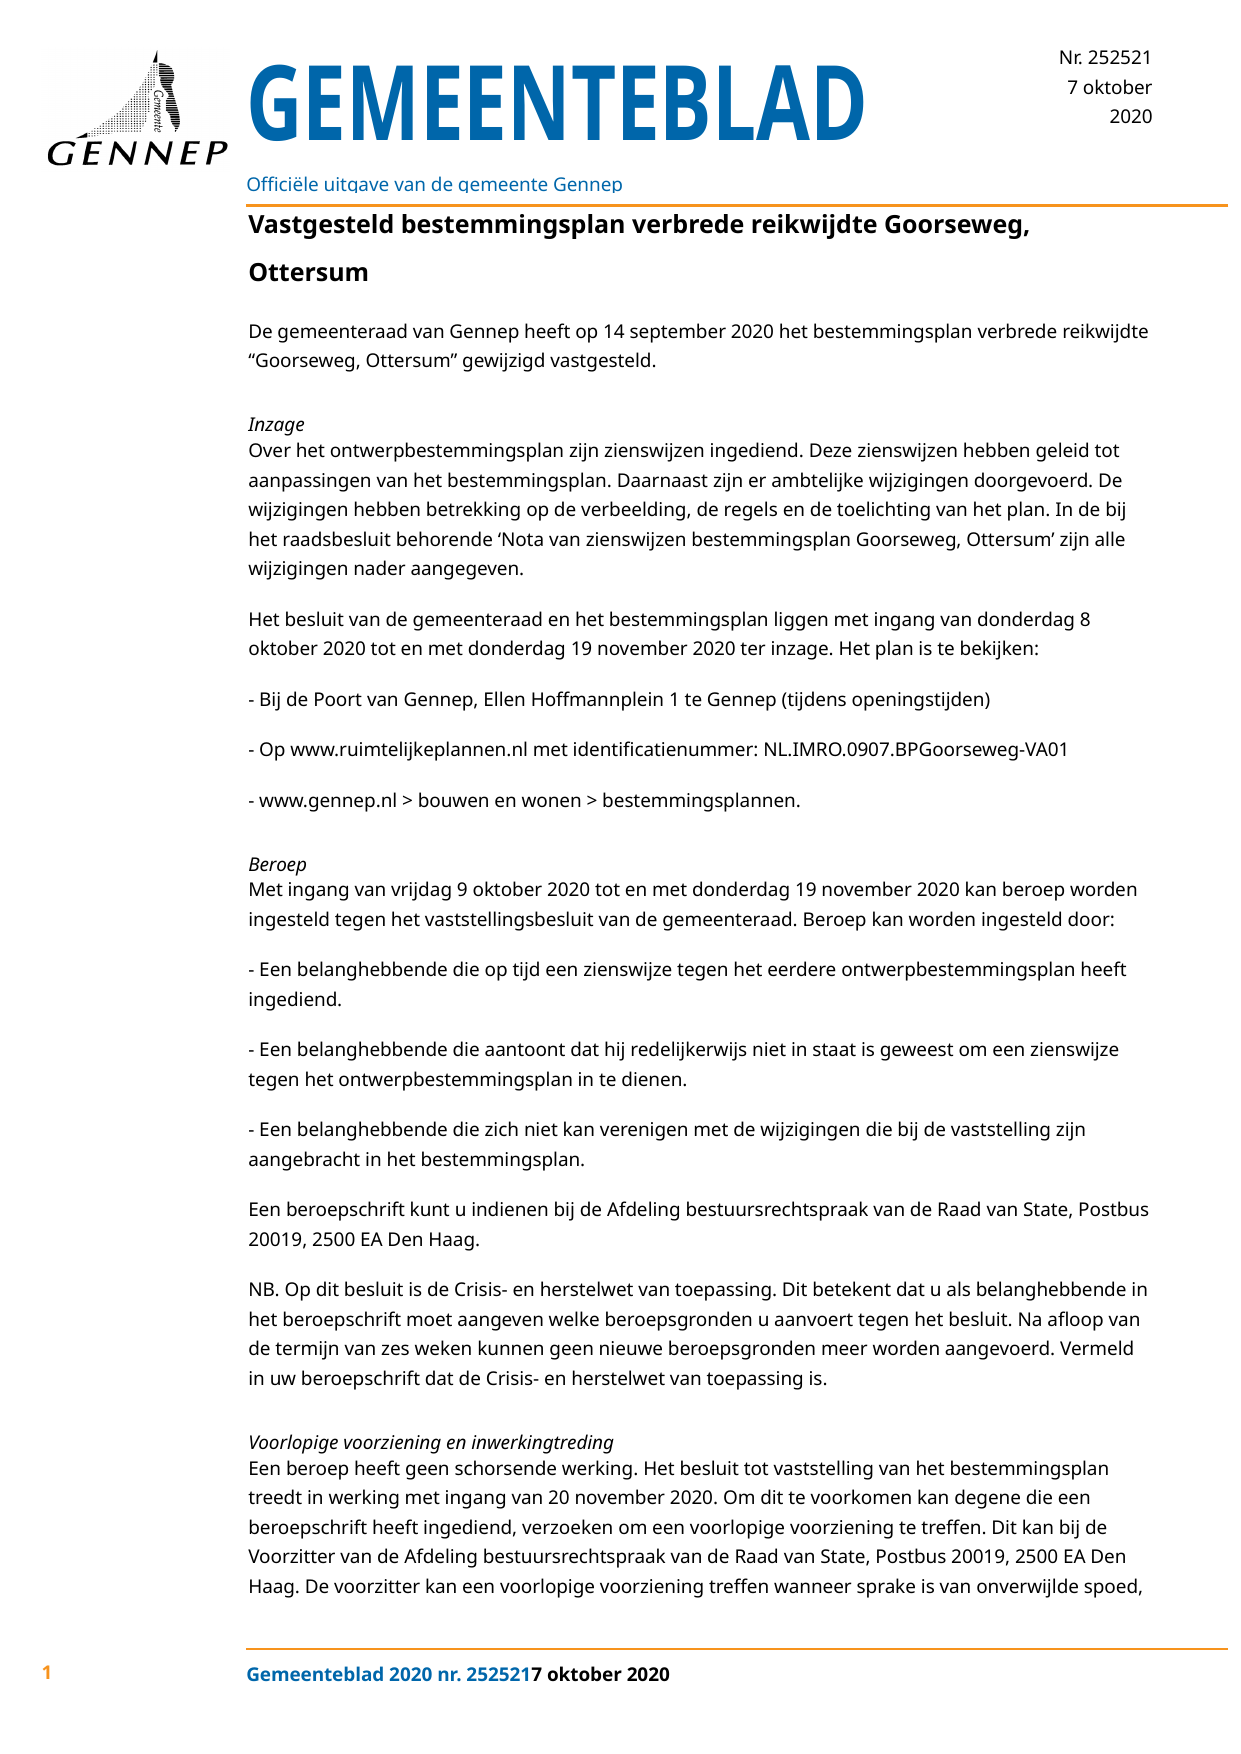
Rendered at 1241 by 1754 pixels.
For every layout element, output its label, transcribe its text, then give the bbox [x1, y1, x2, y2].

text Voorlopige voorziening en inwerkingtreding [248, 1429, 1152, 1455]
text NB. Op dit besluit is de Crisis- en herstelwet van toepassing. Dit betekent dat u als belanghebbende in het beroepschrift moet aangeven welke beroepsgronden u aanvoert tegen het besluit. Na afloop van de termijn van zes weken kunnen geen nieuwe beroepsgronden meer worden aangevoerd. Vermeld in uw beroepschrift dat de Crisis- en herstelwet van toepassing is. [248, 1276, 1152, 1391]
text Over het ontwerpbestemmingsplan zijn zienswijzen ingediend. Deze zienswijzen hebben geleid tot aanpassingen van het bestemmingsplan. Daarnaast zijn er ambtelijke wijzigingen doorgevoerd. De wijzigingen hebben betrekking op de verbeelding, de regels en de toelichting van het plan. In de bij het raadsbesluit behorende ‘Nota van zienswijzen bestemmingsplan Goorseweg, Ottersum’ zijn alle wijzigingen nader aangegeven. [248, 437, 1152, 581]
text - Een belanghebbende die zich niet kan verenigen met de wijzigingen die bij de vaststelling zijn aangebracht in het bestemmingsplan. [248, 1116, 1152, 1172]
text - Bij de Poort van Gennep, Ellen Hoffmannplein 1 te Gennep (tijdens openingstijden) [248, 686, 1152, 712]
text - www.gennep.nl > bouwen en wonen > bestemmingsplannen. [248, 787, 1152, 812]
text - Een belanghebbende die op tijd een zienswijze tegen het eerdere ontwerpbestemmingsplan heeft ingediend. [248, 956, 1152, 1012]
text Het besluit van de gemeenteraad en het bestemmingsplan liggen met ingang van donderdag 8 oktober 2020 tot en met donderdag 19 november 2020 ter inzage. Het plan is te bekijken: [248, 606, 1152, 661]
text Een beroepschrift kunt u indienen bij de Afdeling bestuursrechtspraak van de Raad van State, Postbus 20019, 2500 EA Den Haag. [248, 1196, 1152, 1252]
text - Een belanghebbende die aantoont dat hij redelijkerwijs niet in staat is geweest om een zienswijze tegen het ontwerpbestemmingsplan in te dienen. [248, 1036, 1152, 1092]
text Vastgesteld bestemmingsplan verbrede reikwijdte Goorseweg, Ottersum [248, 207, 1152, 288]
text Een beroep heeft geen schorsende werking. Het besluit tot vaststelling van het bestemmingsplan treedt in werking met ingang van 20 november 2020. Om dit te voorkomen kan degene die een beroepschrift heeft ingediend, verzoeken om een voorlopige voorziening te treffen. Dit kan bij de Voorzitter van de Afdeling bestuursrechtspraak van de Raad van State, Postbus 20019, 2500 EA Den Haag. De voorzitter kan een voorlopige voorziening treffen wanneer sprake is van onverwijlde spoed, [248, 1455, 1152, 1599]
text Met ingang van vrijdag 9 oktober 2020 tot en met donderdag 19 november 2020 kan beroep worden ingesteld tegen het vaststellingsbesluit van de gemeenteraad. Beroep kan worden ingesteld door: [248, 876, 1152, 932]
text De gemeenteraad van Gennep heeft op 14 september 2020 het bestemmingsplan verbrede reikwijdte “Goorseweg, Ottersum” gewijzigd vastgesteld. [248, 318, 1152, 373]
text Inzage [248, 411, 1152, 437]
picture [41, 47, 231, 172]
text Beroep [248, 851, 1152, 876]
text - Op www.ruimtelijkeplannen.nl met identificatienummer: NL.IMRO.0907.BPGoorseweg-VA01 [248, 736, 1152, 762]
